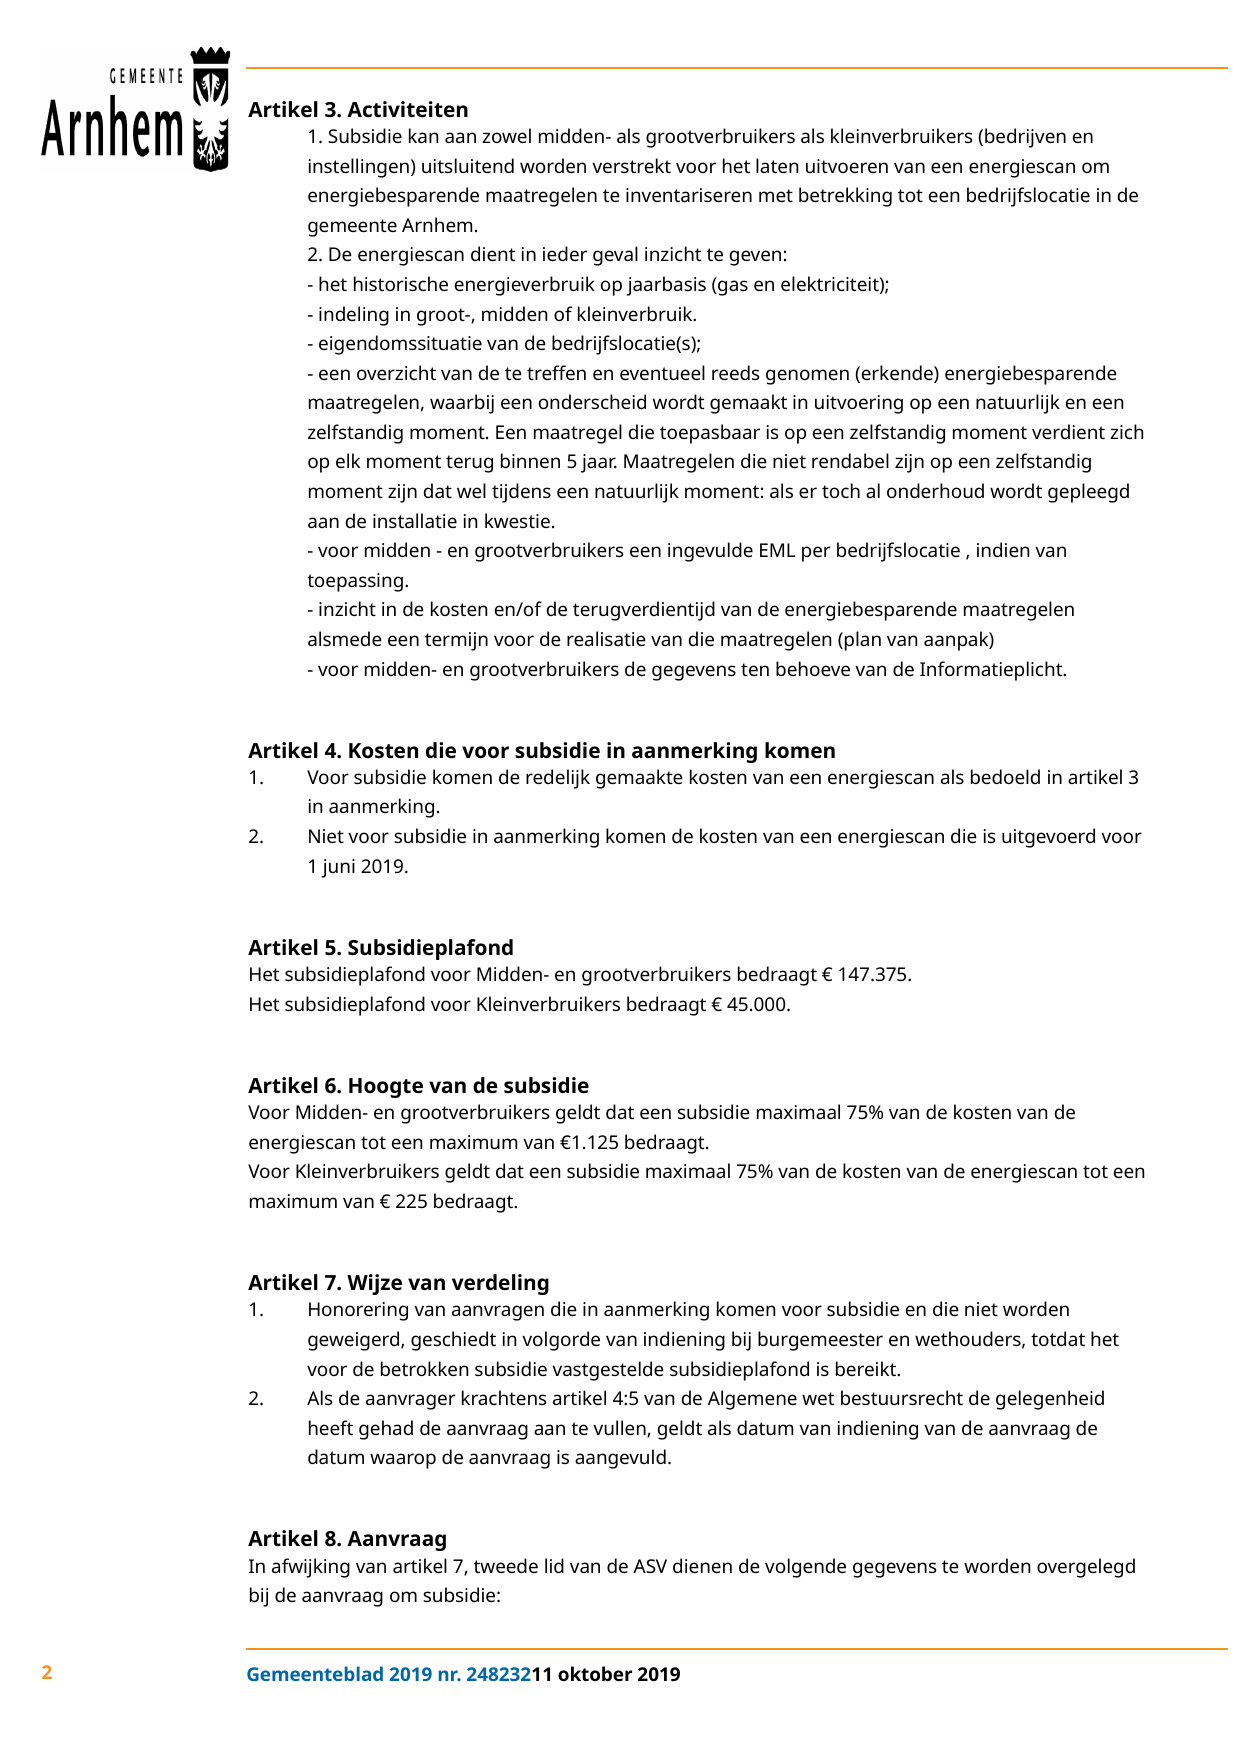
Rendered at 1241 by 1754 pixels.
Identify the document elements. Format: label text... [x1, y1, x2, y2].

text Voor Midden- en grootverbruikers geldt dat een subsidie maximaal 75% van de kosten van de energiescan tot een maximum van €1.125 bedraagt. [248, 1099, 1152, 1155]
list - indeling in groot-, midden of kleinverbruik. [248, 301, 1152, 326]
list Voor subsidie komen de redelijk gemaakte kosten van een energiescan als bedoeld in artikel 3 in aanmerking. [248, 764, 1152, 819]
text Het subsidieplafond voor Midden- en grootverbruikers bedraagt € 147.375. [248, 961, 1152, 987]
text Artikel 5. Subsidieplafond [248, 933, 1152, 961]
text Het subsidieplafond voor Kleinverbruikers bedraagt € 45.000. [248, 991, 1152, 1017]
text Artikel 7. Wijze van verdeling [248, 1268, 1152, 1297]
list - voor midden- en grootverbruikers de gegevens ten behoeve van de Informatieplicht. [248, 656, 1152, 681]
list 2. De energiescan dient in ieder geval inzicht te geven: [248, 242, 1152, 267]
text Artikel 8. Aanvraag [248, 1524, 1152, 1553]
list - eigendomssituatie van de bedrijfslocatie(s); [248, 330, 1152, 356]
text In afwijking van artikel 7, tweede lid van de ASV dienen de volgende gegevens te worden overgelegd bij de aanvraag om subsidie: [248, 1553, 1152, 1608]
list Als de aanvrager krachtens artikel 4:5 van de Algemene wet bestuursrecht de gelegenheid heeft gehad de aanvraag aan te vullen, geldt als datum van indiening van de aanvraag de datum waarop de aanvraag is aangevuld. [248, 1385, 1152, 1470]
picture [41, 47, 231, 172]
list - een overzicht van de te treffen en eventueel reeds genomen (erkende) energiebesparende maatregelen, waarbij een onderscheid wordt gemaakt in uitvoering op een natuurlijk en een zelfstandig moment. Een maatregel die toepasbaar is op een zelfstandig moment verdient zich op elk moment terug binnen 5 jaar. Maatregelen die niet rendabel zijn op een zelfstandig moment zijn dat wel tijdens een natuurlijk moment: als er toch al onderhoud wordt gepleegd aan de installatie in kwestie. [248, 360, 1152, 533]
text Voor Kleinverbruikers geldt dat een subsidie maximaal 75% van de kosten van de energiescan tot een maximum van € 225 bedraagt. [248, 1158, 1152, 1214]
text Artikel 6. Hoogte van de subsidie [248, 1071, 1152, 1099]
list Niet voor subsidie in aanmerking komen de kosten van een energiescan die is uitgevoerd voor 1 juni 2019. [248, 823, 1152, 879]
text Artikel 3. Activiteiten [248, 95, 1152, 123]
text Artikel 4. Kosten die voor subsidie in aanmerking komen [248, 736, 1152, 764]
list 1. Subsidie kan aan zowel midden- als grootverbruikers als kleinverbruikers (bedrijven en instellingen) uitsluitend worden verstrekt voor het laten uitvoeren van een energiescan om energiebesparende maatregelen te inventariseren met betrekking tot een bedrijfslocatie in de gemeente Arnhem. [248, 123, 1152, 238]
list - het historische energieverbruik op jaarbasis (gas en elektriciteit); [248, 271, 1152, 297]
list - inzicht in de kosten en/of de terugverdientijd van de energiebesparende maatregelen alsmede een termijn voor de realisatie van die maatregelen (plan van aanpak) [248, 597, 1152, 652]
list - voor midden - en grootverbruikers een ingevulde EML per bedrijfslocatie , indien van toepassing. [248, 537, 1152, 593]
list Honorering van aanvragen die in aanmerking komen voor subsidie en die niet worden geweigerd, geschiedt in volgorde van indiening bij burgemeester en wethouders, totdat het voor de betrokken subsidie vastgestelde subsidieplafond is bereikt. [248, 1297, 1152, 1381]
